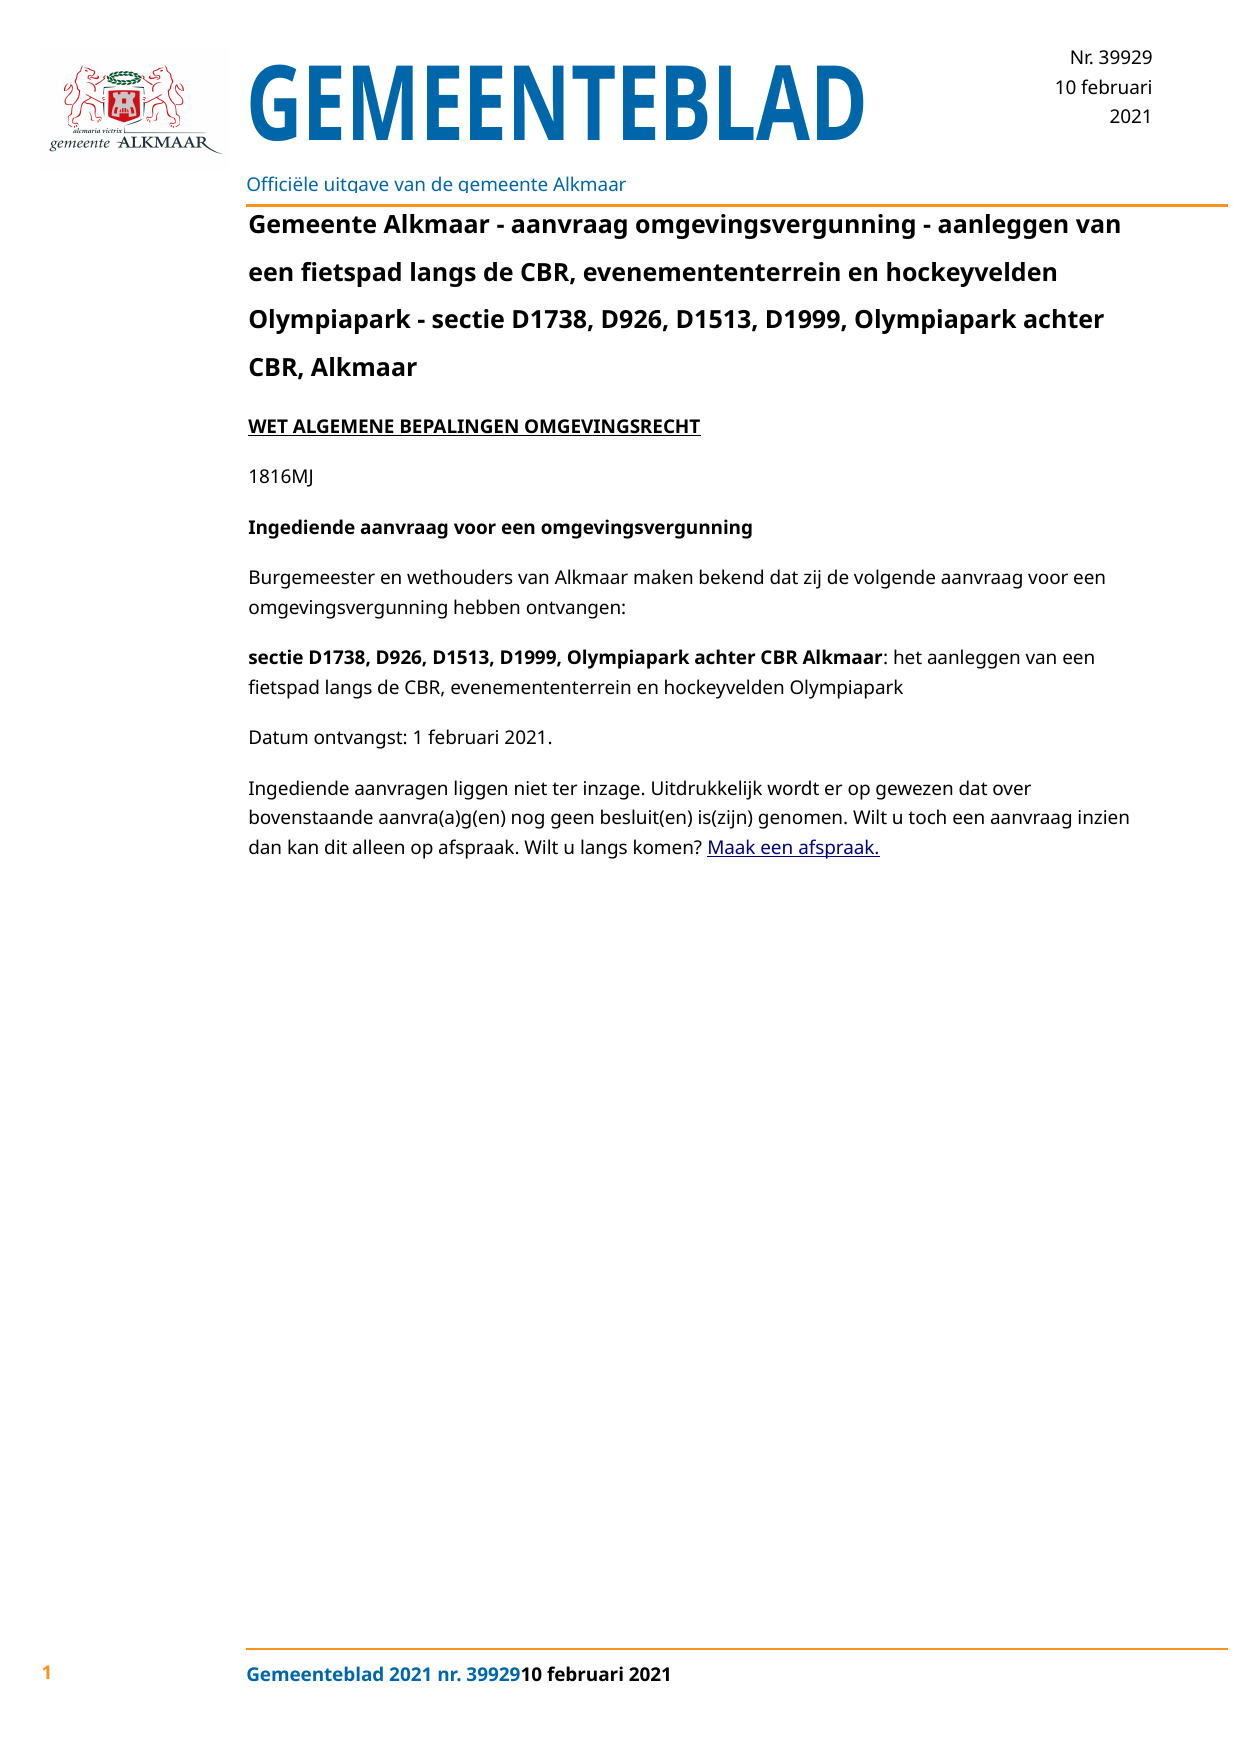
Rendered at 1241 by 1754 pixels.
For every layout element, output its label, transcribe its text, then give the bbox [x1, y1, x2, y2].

text WET ALGEMENE BEPALINGEN OMGEVINGSRECHT [248, 413, 1152, 439]
text Datum ontvangst: 1 februari 2021. [248, 724, 1152, 750]
text Ingediende aanvraag voor een omgevingsvergunning [248, 514, 1152, 540]
text sectie D1738, D926, D1513, D1999, Olympiapark achter CBR Alkmaar: het aanleggen van een fietspad langs de CBR, evenemententerrein en hockeyvelden Olympiapark [248, 644, 1152, 700]
text Burgemeester en wethouders van Alkmaar maken bekend dat zij de volgende aanvraag voor een omgevingsvergunning hebben ontvangen: [248, 564, 1152, 620]
text 1816MJ [248, 463, 1152, 489]
text Ingediende aanvragen liggen niet ter inzage. Uitdrukkelijk wordt er op gewezen dat over bovenstaande aanvra(a)g(en) nog geen besluit(en) is(zijn) genomen. Wilt u toch een aanvraag inzien dan kan dit alleen op afspraak. Wilt u langs komen? Maak een afspraak. [248, 775, 1152, 860]
text Gemeente Alkmaar - aanvraag omgevingsvergunning - aanleggen van een fietspad langs de CBR, evenemententerrein en hockeyvelden Olympiapark - sectie D1738, D926, D1513, D1999, Olympiapark achter CBR, Alkmaar [248, 207, 1152, 384]
picture [41, 47, 231, 172]
